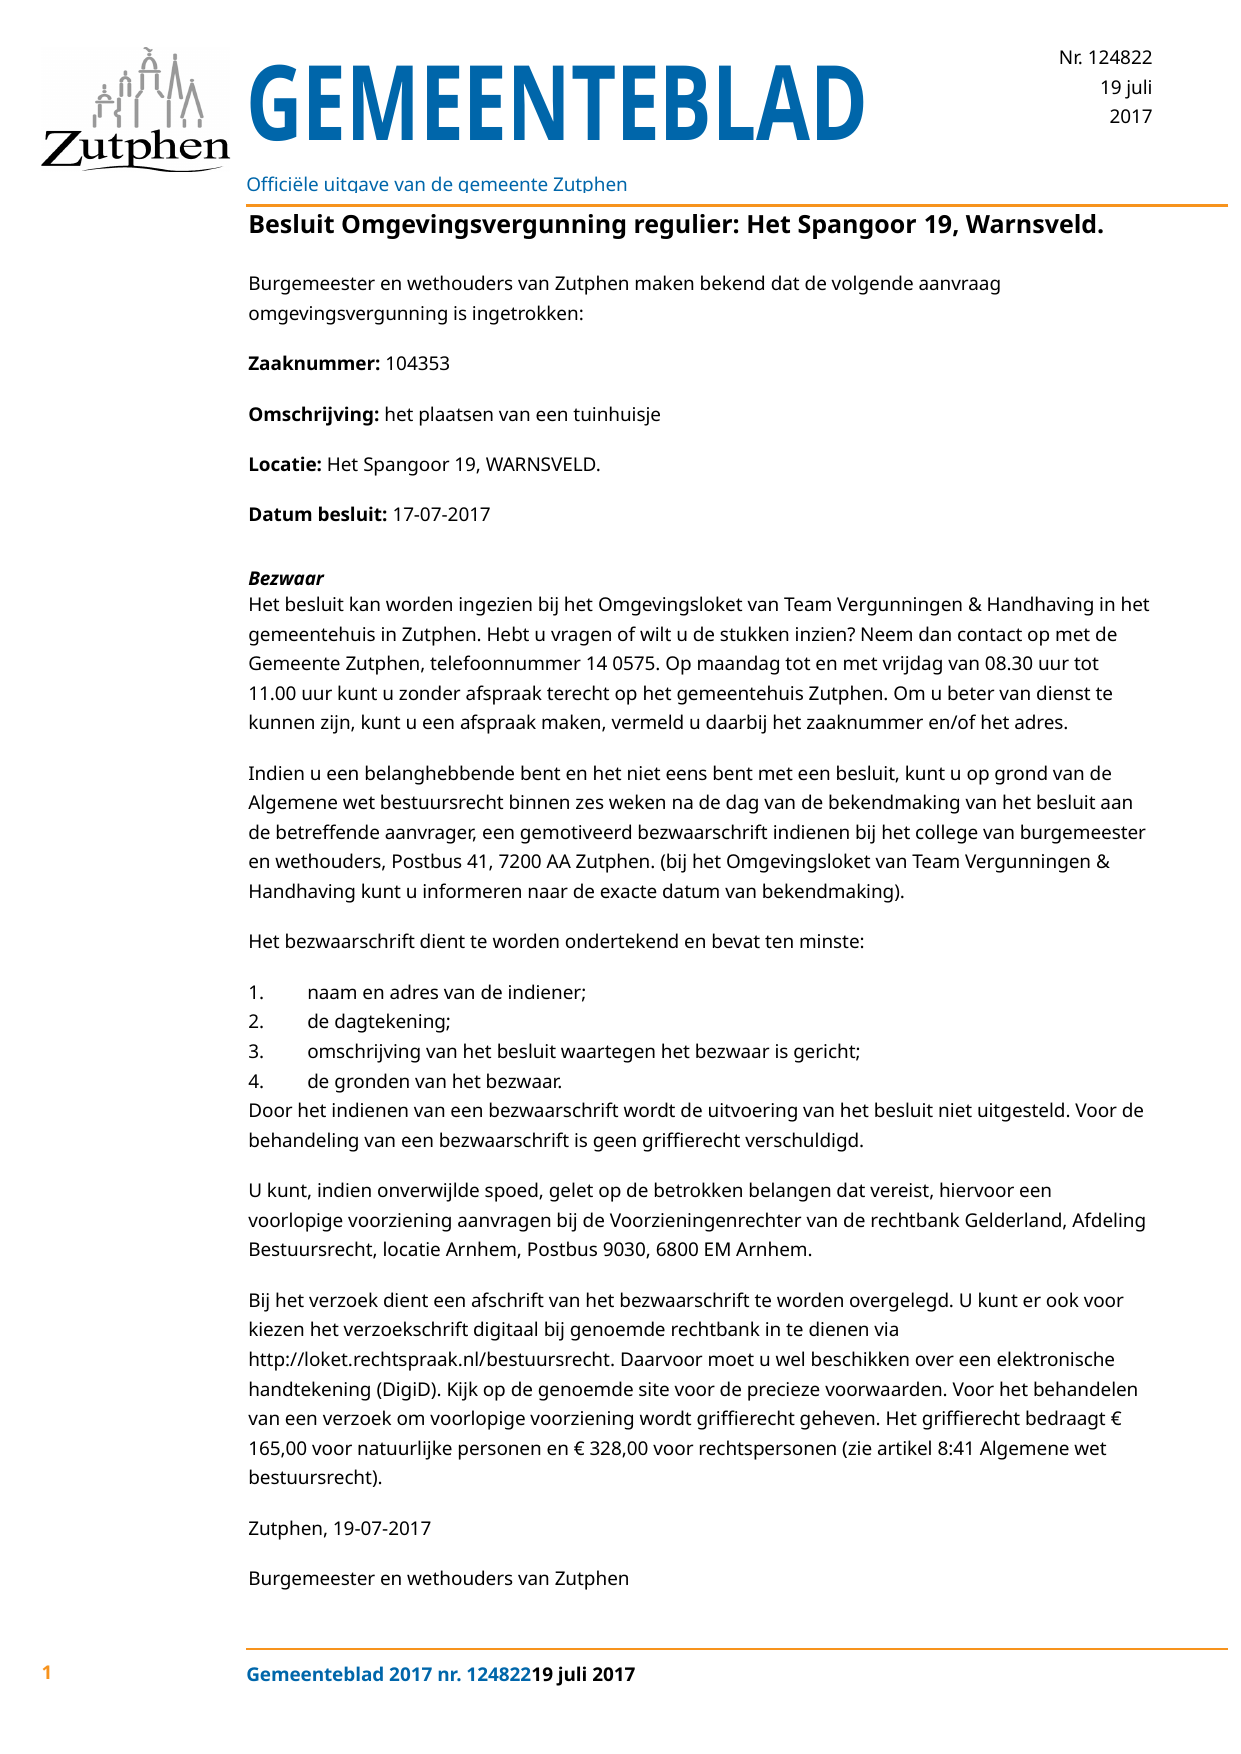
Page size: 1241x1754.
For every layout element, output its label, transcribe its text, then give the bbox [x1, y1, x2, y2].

text Datum besluit: 17-07-2017 [248, 502, 1152, 527]
text Door het indienen van een bezwaarschrift wordt de uitvoering van het besluit niet uitgesteld. Voor de behandeling van een bezwaarschrift is geen griffierecht verschuldigd. [248, 1097, 1152, 1153]
text Besluit Omgevingsvergunning regulier: Het Spangoor 19, Warnsveld. [248, 207, 1152, 241]
text U kunt, indien onverwijlde spoed, gelet op de betrokken belangen dat vereist, hiervoor een voorlopige voorziening aanvragen bij de Voorzieningenrechter van de rechtbank Gelderland, Afdeling Bestuursrecht, locatie Arnhem, Postbus 9030, 6800 EM Arnhem. [248, 1177, 1152, 1262]
text Burgemeester en wethouders van Zutphen maken bekend dat de volgende aanvraag omgevingsvergunning is ingetrokken: [248, 270, 1152, 326]
list de gronden van het bezwaar. [248, 1068, 1152, 1094]
text Omschrijving: het plaatsen van een tuinhuisje [248, 401, 1152, 426]
text Zutphen, 19-07-2017 [248, 1515, 1152, 1541]
list omschrijving van het besluit waartegen het bezwaar is gericht; [248, 1038, 1152, 1064]
text Het besluit kan worden ingezien bij het Omgevingsloket van Team Vergunningen & Handhaving in het gemeentehuis in Zutphen. Hebt u vragen of wilt u de stukken inzien? Neem dan contact op met de Gemeente Zutphen, telefoonnummer 14 0575. Op maandag tot en met vrijdag van 08.30 uur tot 11.00 uur kunt u zonder afspraak terecht op het gemeentehuis Zutphen. Om u beter van dienst te kunnen zijn, kunt u een afspraak maken, vermeld u daarbij het zaaknummer en/of het adres. [248, 591, 1152, 735]
text Locatie: Het Spangoor 19, WARNSVELD. [248, 451, 1152, 477]
text Bezwaar [248, 566, 1152, 591]
text Indien u een belanghebbende bent en het niet eens bent met een besluit, kunt u op grond van de Algemene wet bestuursrecht binnen zes weken na de dag van de bekendmaking van het besluit aan de betreffende aanvrager, een gemotiveerd bezwaarschrift indienen bij het college van burgemeester en wethouders, Postbus 41, 7200 AA Zutphen. (bij het Omgevingsloket van Team Vergunningen & Handhaving kunt u informeren naar de exacte datum van bekendmaking). [248, 760, 1152, 904]
picture [41, 47, 231, 172]
text Burgemeester en wethouders van Zutphen [248, 1565, 1152, 1591]
list naam en adres van de indiener; [248, 979, 1152, 1005]
text Zaaknummer: 104353 [248, 350, 1152, 376]
text Het bezwaarschrift dient te worden ondertekend en bevat ten minste: [248, 929, 1152, 954]
text Bij het verzoek dient een afschrift van het bezwaarschrift te worden overgelegd. U kunt er ook voor kiezen het verzoekschrift digitaal bij genoemde rechtbank in te dienen via http://loket.rechtspraak.nl/bestuursrecht. Daarvoor moet u wel beschikken over een elektronische handtekening (DigiD). Kijk op de genoemde site voor de precieze voorwaarden. Voor het behandelen van een verzoek om voorlopige voorziening wordt griffierecht geheven. Het griffierecht bedraagt € 165,00 voor natuurlijke personen en € 328,00 voor rechtspersonen (zie artikel 8:41 Algemene wet bestuursrecht). [248, 1287, 1152, 1490]
list de dagtekening; [248, 1009, 1152, 1034]
